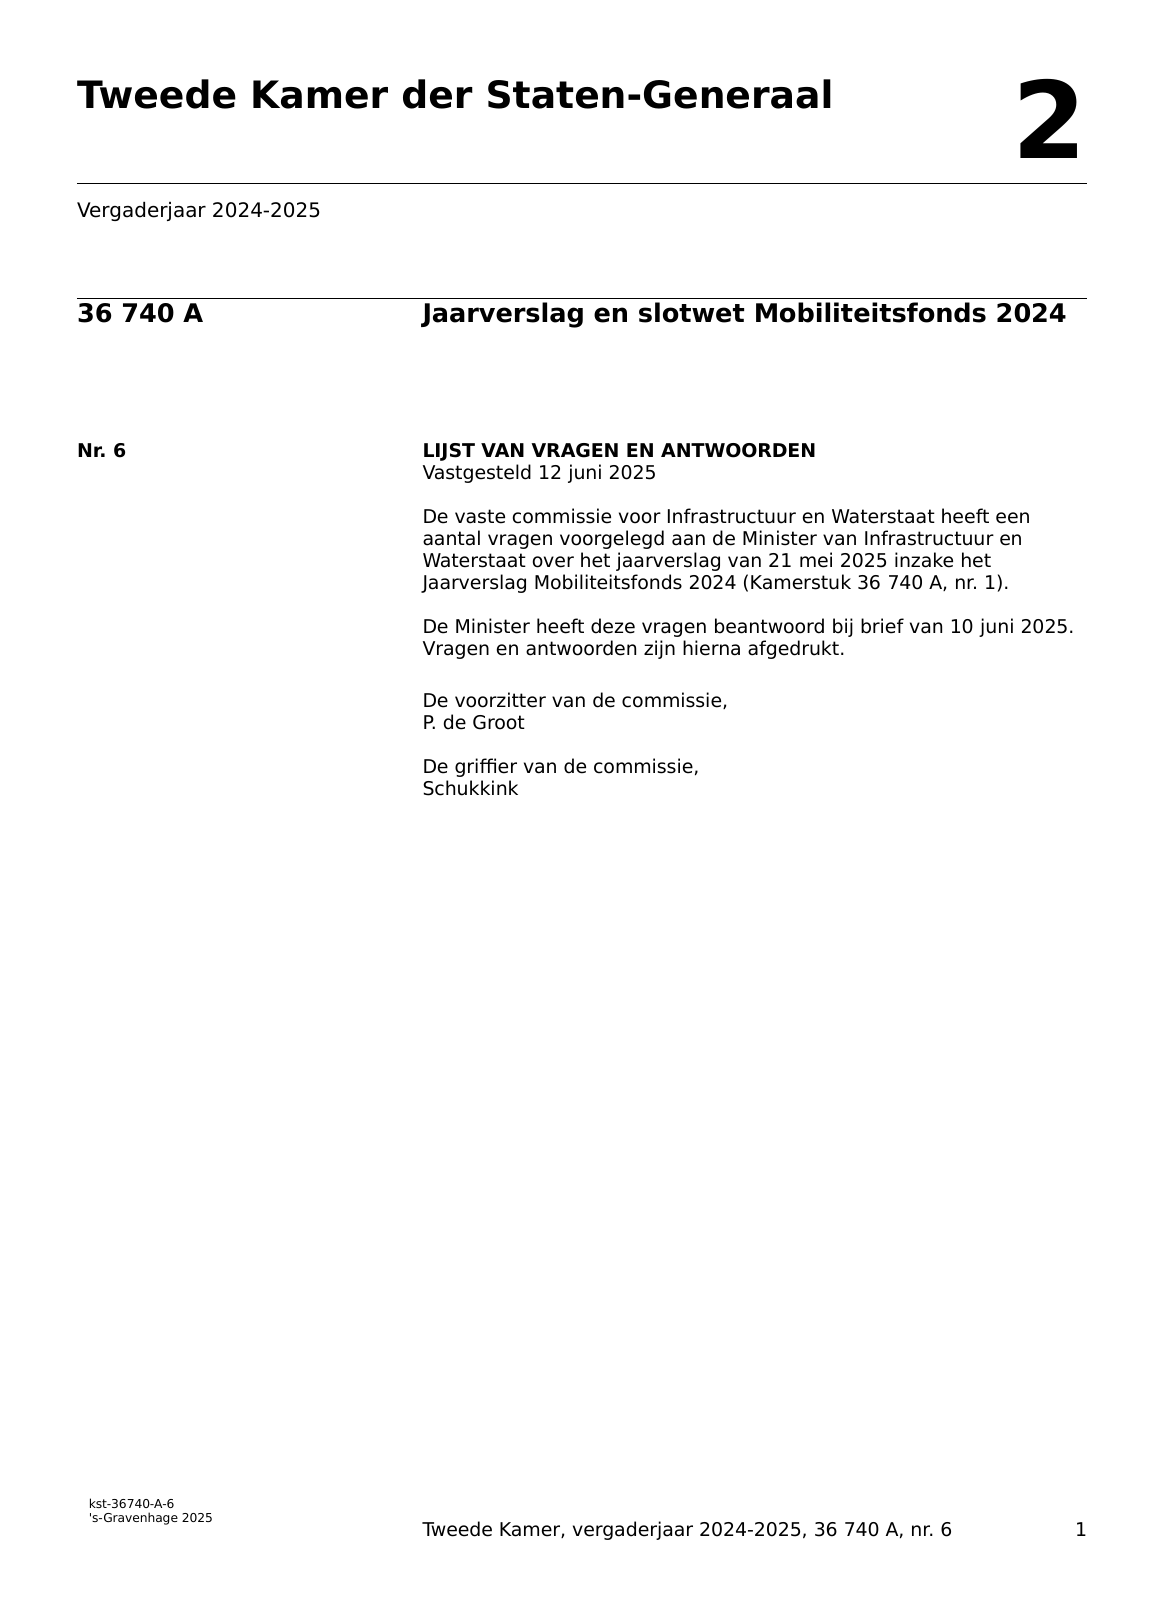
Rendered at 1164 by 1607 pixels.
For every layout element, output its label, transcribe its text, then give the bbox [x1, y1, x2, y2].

subtitle 36 740 A Jaarverslag en slotwet Mobiliteitsfonds 2024 [77, 299, 1087, 329]
text De griffier van de commissie, Schukkink [422, 756, 1087, 800]
text 's-Gravenhage 2025 [88, 1511, 323, 1525]
text De Minister heeft deze vragen beantwoord bij brief van 10 juni 2025. Vragen en antwoorden zijn hierna afgedrukt. [422, 616, 1087, 660]
text De vaste commissie voor Infrastructuur en Waterstaat heeft een aantal vragen voorgelegd aan de Minister van Infrastructuur en Waterstaat over het jaarverslag van 21 mei 2025 inzake het Jaarverslag Mobiliteitsfonds 2024 (Kamerstuk 36 740 A, nr. 1). [422, 506, 1087, 594]
table_header Tweede Kamer der Staten-Generaal [77, 59, 886, 183]
text Vastgesteld 12 juni 2025 [422, 462, 1087, 484]
table_header 2 [886, 59, 1087, 183]
table_cell Vergaderjaar 2024-2025 [77, 184, 1087, 298]
text De voorzitter van de commissie, P. de Groot [422, 690, 1087, 734]
text kst-36740-A-6 [88, 1497, 323, 1511]
subtitle Nr. 6 LIJST VAN VRAGEN EN ANTWOORDEN [77, 440, 1087, 462]
